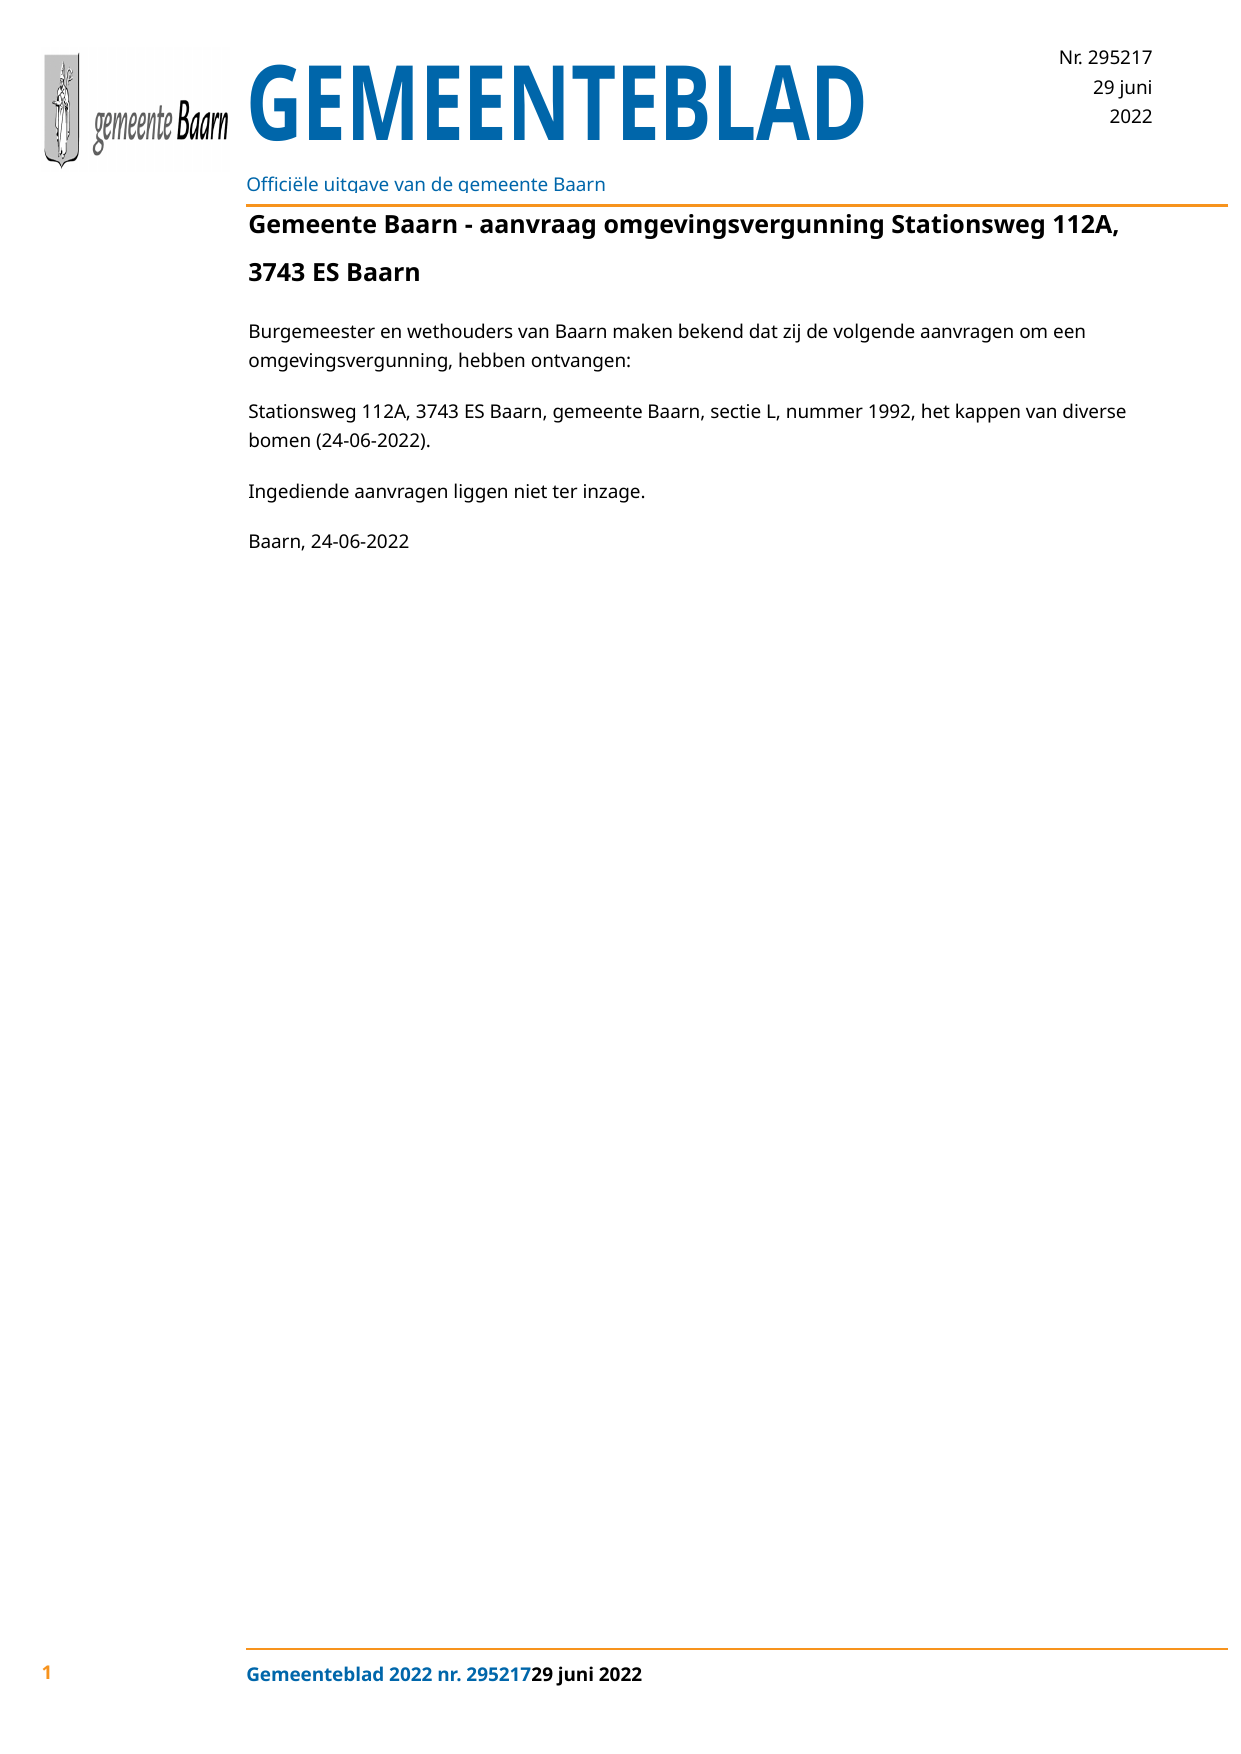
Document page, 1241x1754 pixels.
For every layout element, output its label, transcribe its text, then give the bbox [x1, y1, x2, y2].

text Baarn, 24-06-2022 [248, 528, 1152, 554]
text Stationsweg 112A, 3743 ES Baarn, gemeente Baarn, sectie L, nummer 1992, het kappen van diverse bomen (24-06-2022). [248, 398, 1152, 453]
text Burgemeester en wethouders van Baarn maken bekend dat zij de volgende aanvragen om een omgevingsvergunning, hebben ontvangen: [248, 318, 1152, 373]
text Ingediende aanvragen liggen niet ter inzage. [248, 478, 1152, 504]
picture [41, 47, 231, 172]
text Gemeente Baarn - aanvraag omgevingsvergunning Stationsweg 112A, 3743 ES Baarn [248, 207, 1152, 288]
